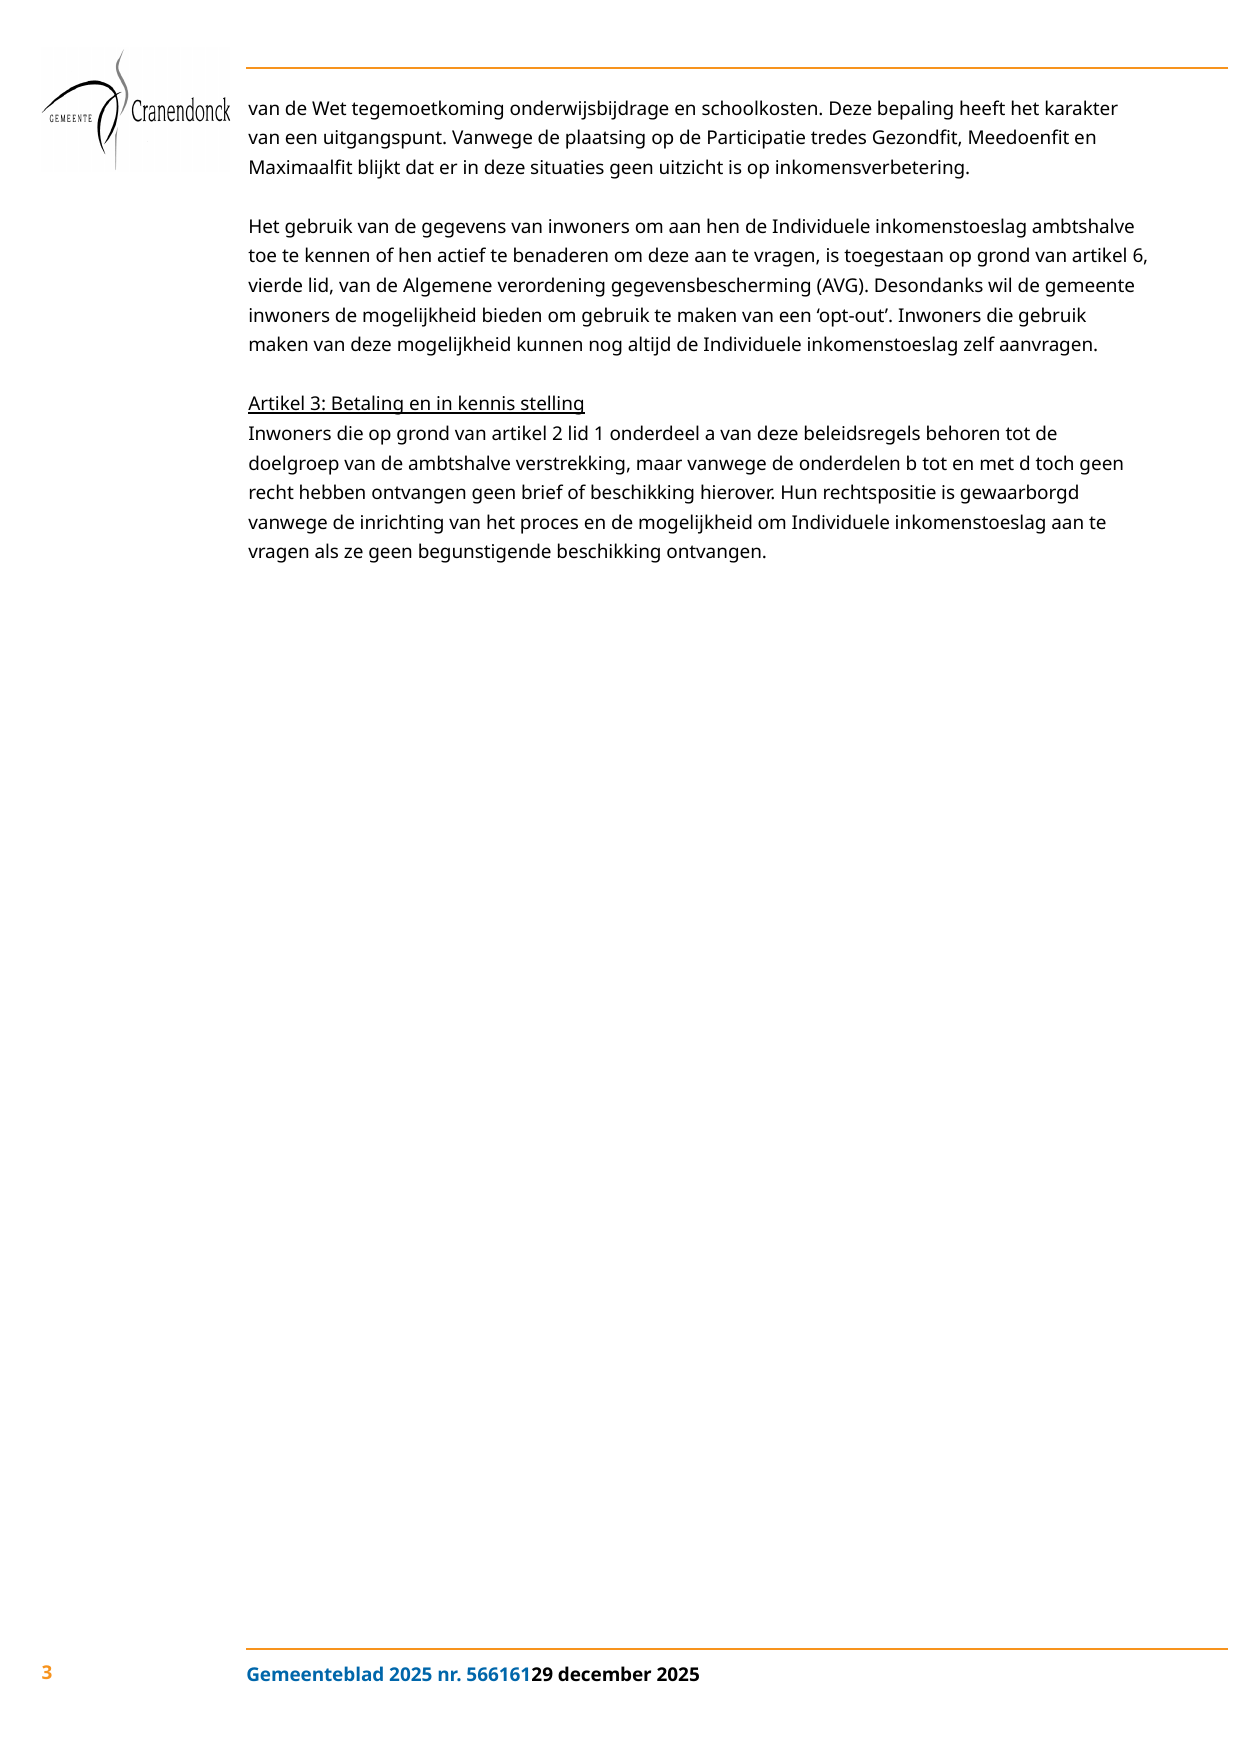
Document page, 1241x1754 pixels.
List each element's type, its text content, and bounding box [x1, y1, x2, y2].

picture [41, 47, 231, 172]
text Inwoners die op grond van artikel 2 lid 1 onderdeel a van deze beleidsregels behoren tot de doelgroep van de ambtshalve verstrekking, maar vanwege de onderdelen b tot en met d toch geen recht hebben ontvangen geen brief of beschikking hierover. Hun rechtspositie is gewaarborgd vanwege de inrichting van het proces en de mogelijkheid om Individuele inkomenstoeslag aan te vragen als ze geen begunstigende beschikking ontvangen. [248, 420, 1152, 564]
text van de Wet tegemoetkoming onderwijsbijdrage en schoolkosten. Deze bepaling heeft het karakter van een uitgangspunt. Vanwege de plaatsing op de Participatie tredes Gezondfit, Meedoenfit en Maximaalfit blijkt dat er in deze situaties geen uitzicht is op inkomensverbetering. [248, 95, 1152, 180]
text Artikel 3: Betaling en in kennis stelling [248, 391, 1152, 416]
text Het gebruik van de gegevens van inwoners om aan hen de Individuele inkomenstoeslag ambtshalve toe te kennen of hen actief te benaderen om deze aan te vragen, is toegestaan op grond van artikel 6, vierde lid, van de Algemene verordening gegevensbescherming (AVG). Desondanks wil de gemeente inwoners de mogelijkheid bieden om gebruik te maken van een ‘opt-out’. Inwoners die gebruik maken van deze mogelijkheid kunnen nog altijd de Individuele inkomenstoeslag zelf aanvragen. [248, 213, 1152, 357]
